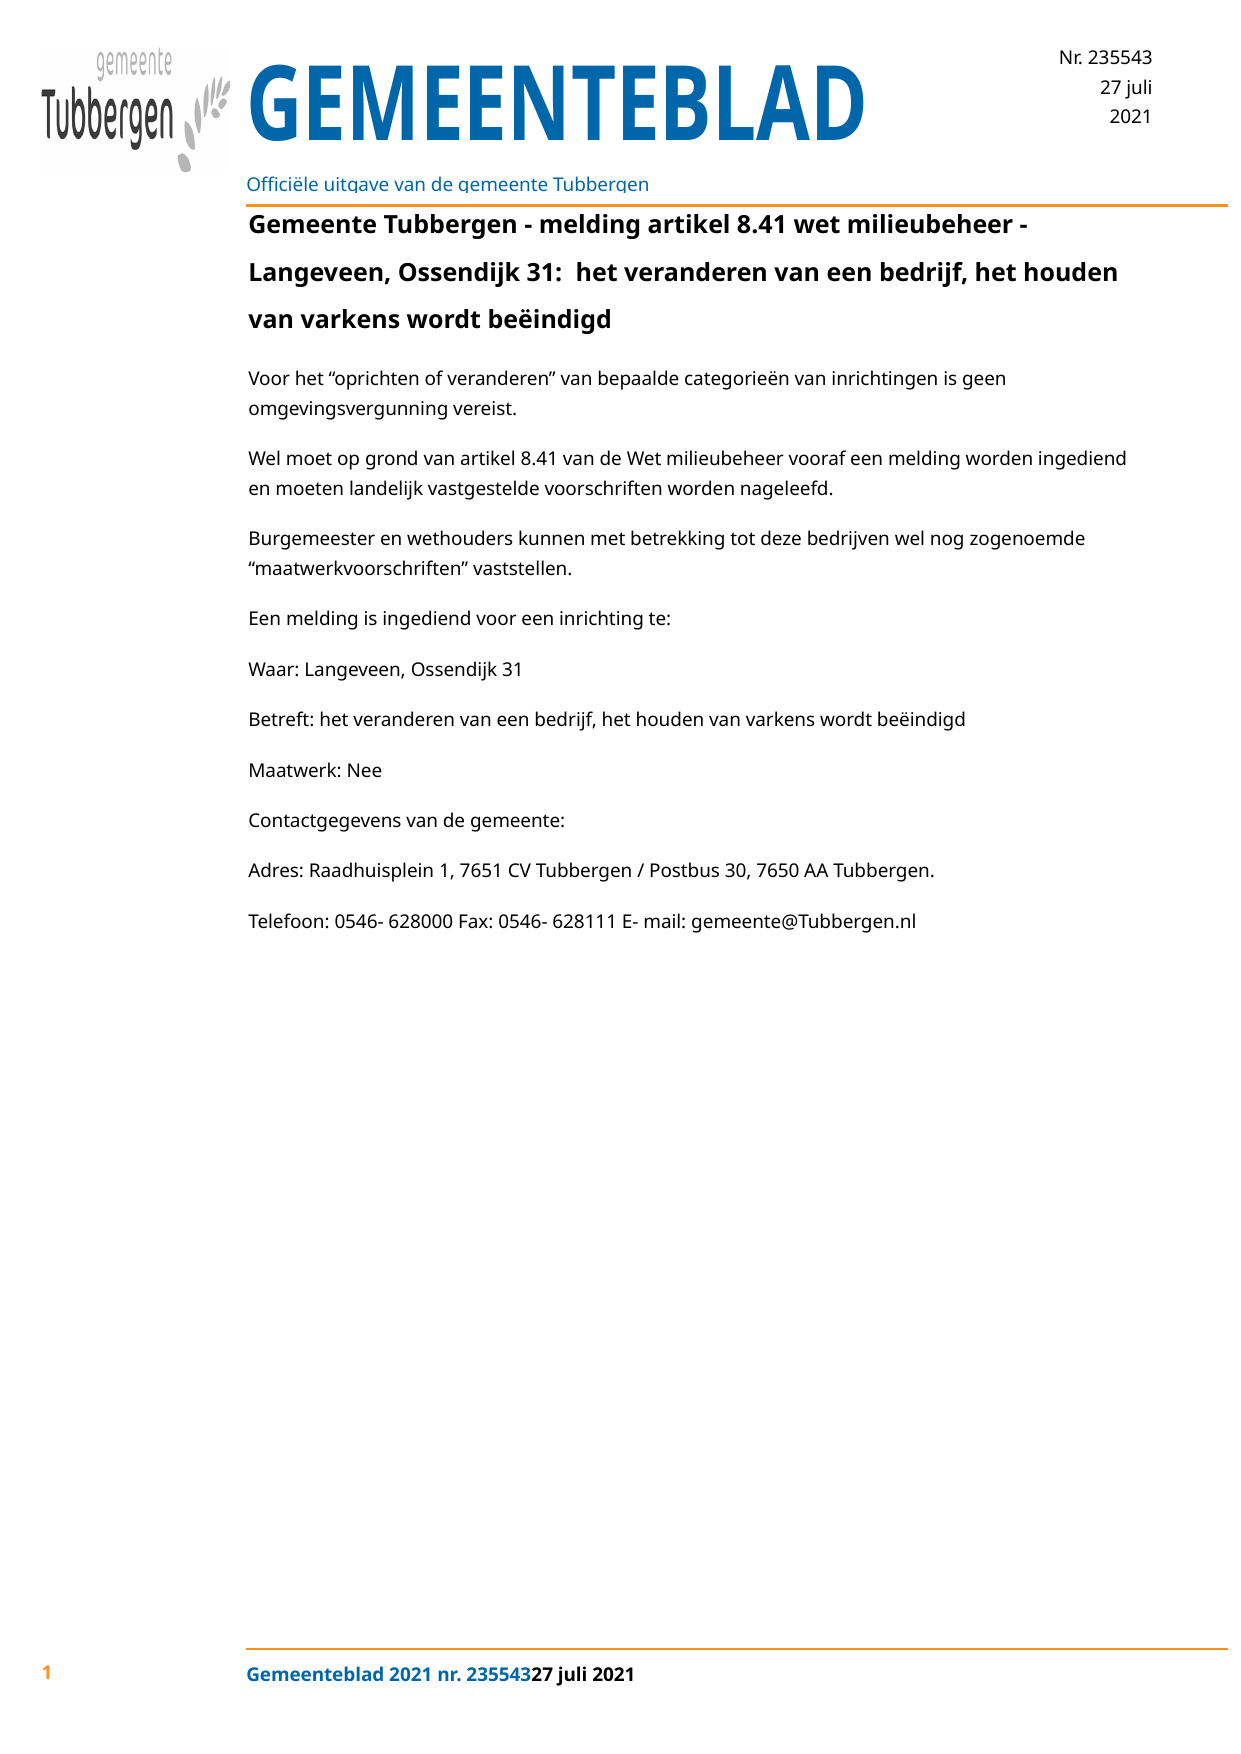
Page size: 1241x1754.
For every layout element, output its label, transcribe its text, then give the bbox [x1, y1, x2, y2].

text Wel moet op grond van artikel 8.41 van de Wet milieubeheer vooraf een melding worden ingediend en moeten landelijk vastgestelde voorschriften worden nageleefd. [248, 446, 1152, 501]
text Maatwerk: Nee [248, 757, 1152, 782]
text Betreft: het veranderen van een bedrijf, het houden van varkens wordt beëindigd [248, 706, 1152, 732]
text Gemeente Tubbergen - melding artikel 8.41 wet milieubeheer - Langeveen, Ossendijk 31: het veranderen van een bedrijf, het houden van varkens wordt beëindigd [248, 207, 1152, 336]
text Contactgegevens van de gemeente: [248, 807, 1152, 833]
text Voor het “oprichten of veranderen” van bepaalde categorieën van inrichtingen is geen omgevingsvergunning vereist. [248, 366, 1152, 421]
picture [41, 47, 231, 172]
text Adres: Raadhuisplein 1, 7651 CV Tubbergen / Postbus 30, 7650 AA Tubbergen. [248, 858, 1152, 883]
text Burgemeester en wethouders kunnen met betrekking tot deze bedrijven wel nog zogenoemde “maatwerkvoorschriften” vaststellen. [248, 526, 1152, 581]
text Waar: Langeveen, Ossendijk 31 [248, 656, 1152, 682]
text Telefoon: 0546- 628000 Fax: 0546- 628111 E- mail: gemeente@Tubbergen.nl [248, 908, 1152, 934]
text Een melding is ingediend voor een inrichting te: [248, 606, 1152, 631]
